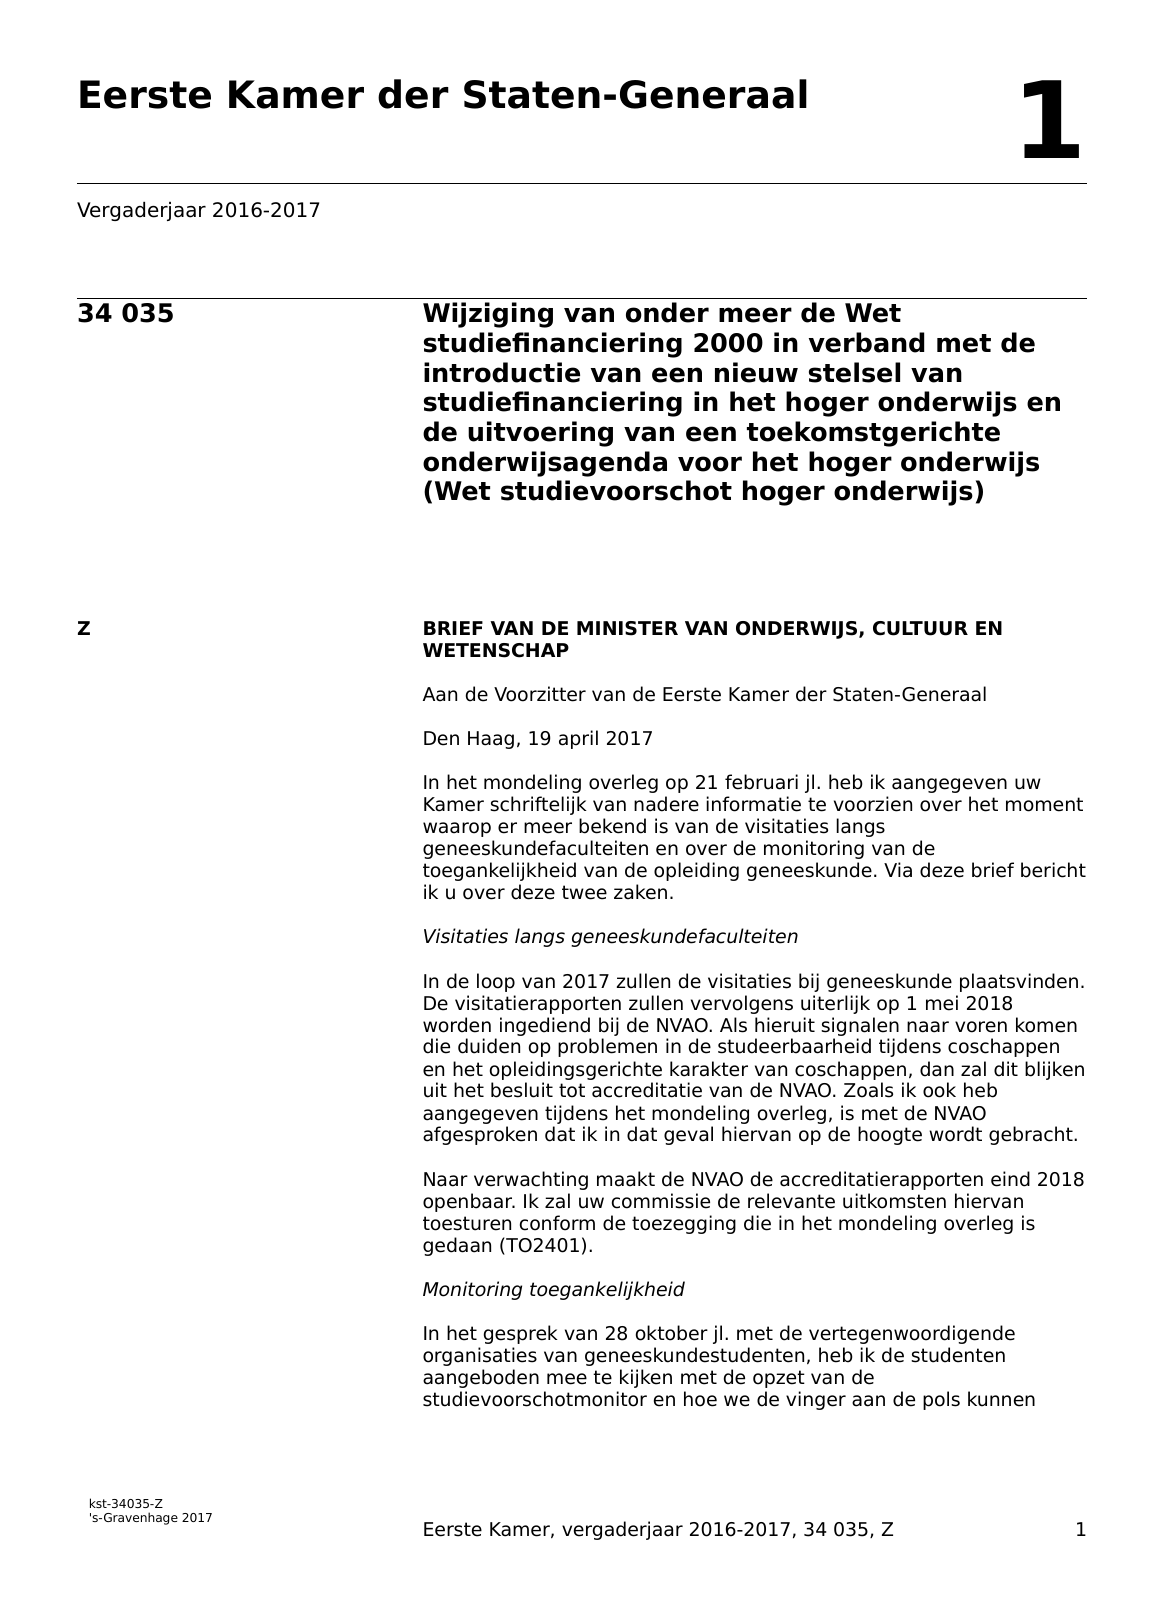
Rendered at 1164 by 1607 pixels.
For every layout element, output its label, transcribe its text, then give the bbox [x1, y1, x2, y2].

text In de loop van 2017 zullen de visitaties bij geneeskunde plaatsvinden. De visitatierapporten zullen vervolgens uiterlijk op 1 mei 2018 worden ingediend bij de NVAO. Als hieruit signalen naar voren komen die duiden op problemen in de studeerbaarheid tijdens coschappen en het opleidingsgerichte karakter van coschappen, dan zal dit blijken uit het besluit tot accreditatie van de NVAO. Zoals ik ook heb aangegeven tijdens het mondeling overleg, is met de NVAO afgesproken dat ik in dat geval hiervan op de hoogte wordt gebracht. [422, 971, 1087, 1146]
table_header 1 [886, 59, 1087, 183]
text kst-34035-Z [88, 1497, 323, 1511]
text 's-Gravenhage 2017 [88, 1511, 323, 1525]
table_cell Vergaderjaar 2016-2017 [77, 184, 1087, 298]
subtitle Visitaties langs geneeskundefaculteiten [422, 926, 1087, 948]
subtitle Z BRIEF VAN DE MINISTER VAN ONDERWIJS, CULTUUR EN WETENSCHAP [77, 618, 1087, 662]
text Den Haag, 19 april 2017 [422, 728, 1087, 750]
text Aan de Voorzitter van de Eerste Kamer der Staten-Generaal [422, 684, 1087, 706]
text Naar verwachting maakt de NVAO de accreditatierapporten eind 2018 openbaar. Ik zal uw commissie de relevante uitkomsten hiervan toesturen conform de toezegging die in het mondeling overleg is gedaan (TO2401). [422, 1168, 1087, 1256]
table_header Eerste Kamer der Staten-Generaal [77, 59, 886, 183]
subtitle 34 035 Wijziging van onder meer de Wet studiefinanciering 2000 in verband met de introductie van een nieuw stelsel van studiefinanciering in het hoger onderwijs en de uitvoering van een toekomstgerichte onderwijsagenda voor het hoger onderwijs (Wet studievoorschot hoger onderwijs) [77, 299, 1087, 507]
text In het mondeling overleg op 21 februari jl. heb ik aangegeven uw Kamer schriftelijk van nadere informatie te voorzien over het moment waarop er meer bekend is van de visitaties langs geneeskundefaculteiten en over de monitoring van de toegankelijkheid van de opleiding geneeskunde. Via deze brief bericht ik u over deze twee zaken. [422, 772, 1087, 904]
subtitle Monitoring toegankelijkheid [422, 1279, 1087, 1301]
text In het gesprek van 28 oktober jl. met de vertegenwoordigende organisaties van geneeskundestudenten, heb ik de studenten aangeboden mee te kijken met de opzet van de studievoorschotmonitor en hoe we de vinger aan de pols kunnen [422, 1323, 1087, 1411]
